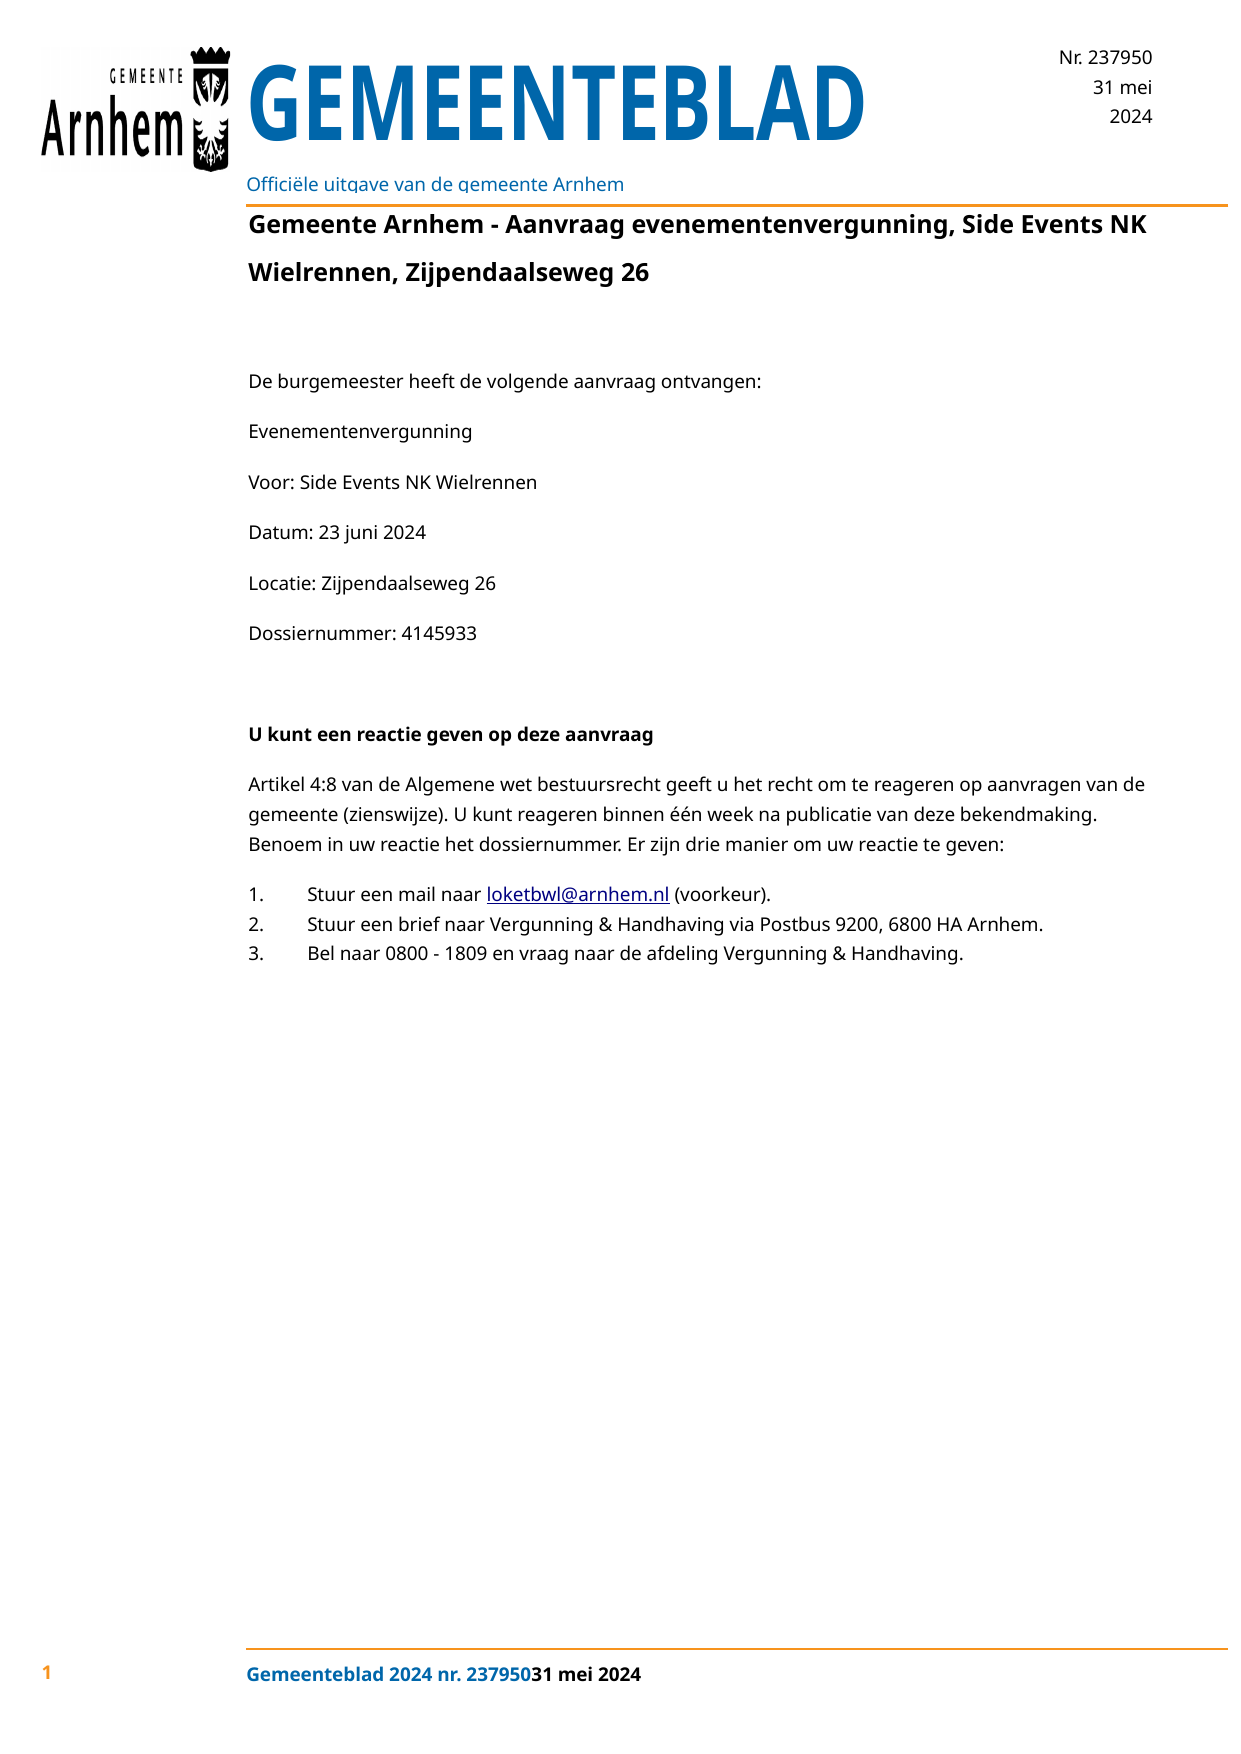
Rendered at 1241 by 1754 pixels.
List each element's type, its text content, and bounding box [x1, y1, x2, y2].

text Dossiernummer: 4145933 [248, 620, 1152, 646]
text Voor: Side Events NK Wielrennen [248, 469, 1152, 495]
picture [41, 47, 231, 172]
list Bel naar 0800 - 1809 en vraag naar de afdeling Vergunning & Handhaving. [248, 940, 1152, 966]
text Gemeente Arnhem - Aanvraag evenementenvergunning, Side Events NK Wielrennen, Zijpendaalseweg 26 [248, 207, 1152, 288]
list Stuur een mail naar loketbwl@arnhem.nl (voorkeur). [248, 881, 1152, 907]
text Datum: 23 juni 2024 [248, 519, 1152, 545]
list Stuur een brief naar Vergunning & Handhaving via Postbus 9200, 6800 HA Arnhem. [248, 911, 1152, 937]
text U kunt een reactie geven op deze aanvraag [248, 721, 1152, 747]
text Evenementenvergunning [248, 419, 1152, 444]
text De burgemeester heeft de volgende aanvraag ontvangen: [248, 368, 1152, 394]
text Artikel 4:8 van de Algemene wet bestuursrecht geeft u het recht om te reageren op aanvragen van de gemeente (zienswijze). U kunt reageren binnen één week na publicatie van deze bekendmaking. Benoem in uw reactie het dossiernummer. Er zijn drie manier om uw reactie te geven: [248, 772, 1152, 857]
text Locatie: Zijpendaalseweg 26 [248, 570, 1152, 596]
